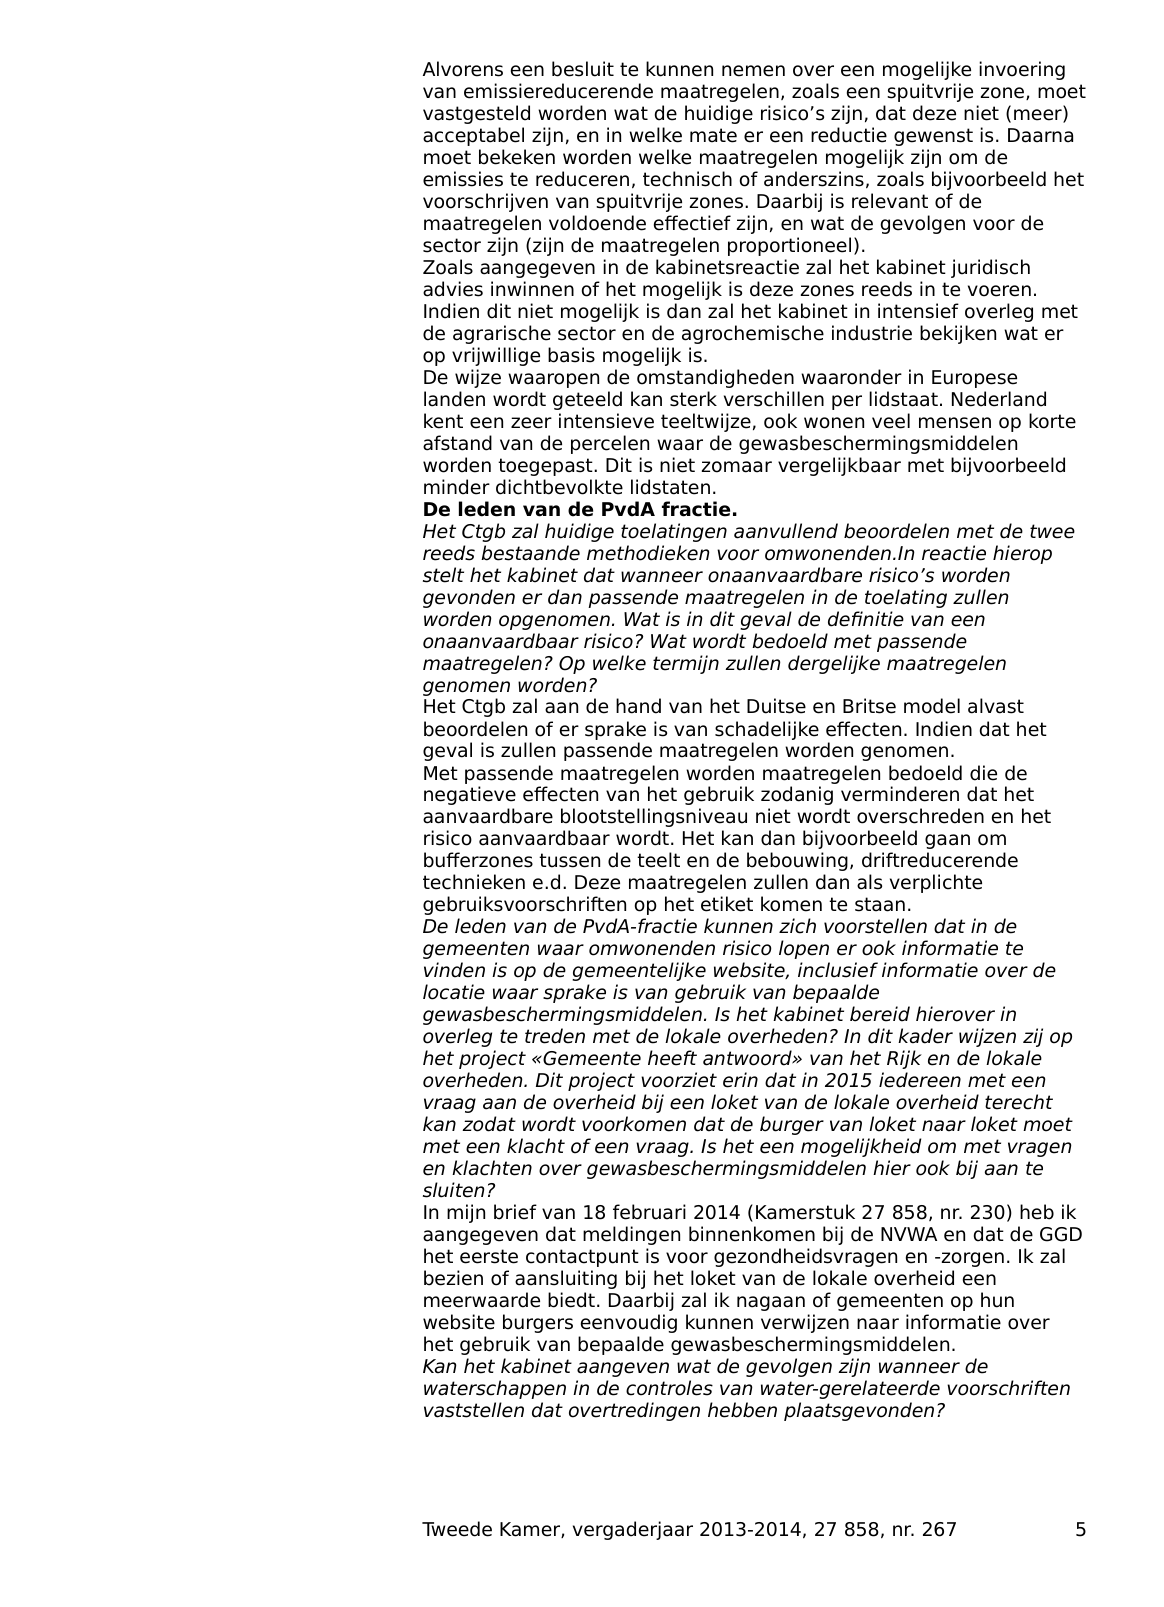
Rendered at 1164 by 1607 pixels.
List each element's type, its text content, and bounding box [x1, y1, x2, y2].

text Zoals aangegeven in de kabinetsreactie zal het kabinet juridisch advies inwinnen of het mogelijk is deze zones reeds in te voeren. Indien dit niet mogelijk is dan zal het kabinet in intensief overleg met de agrarische sector en de agrochemische industrie bekijken wat er op vrijwillige basis mogelijk is. [422, 257, 1087, 367]
text Het Ctgb zal aan de hand van het Duitse en Britse model alvast beoordelen of er sprake is van schadelijke effecten. Indien dat het geval is zullen passende maatregelen worden genomen. [422, 696, 1087, 762]
text De wijze waaropen de omstandigheden waaronder in Europese landen wordt geteeld kan sterk verschillen per lidstaat. Nederland kent een zeer intensieve teeltwijze, ook wonen veel mensen op korte afstand van de percelen waar de gewasbeschermingsmiddelen worden toegepast. Dit is niet zomaar vergelijkbaar met bijvoorbeeld minder dichtbevolkte lidstaten. [422, 367, 1087, 499]
text Het Ctgb zal huidige toelatingen aanvullend beoordelen met de twee reeds bestaande methodieken voor omwonenden.In reactie hierop stelt het kabinet dat wanneer onaanvaardbare risico’s worden gevonden er dan passende maatregelen in de toelating zullen worden opgenomen. Wat is in dit geval de definitie van een onaanvaardbaar risico? Wat wordt bedoeld met passende maatregelen? Op welke termijn zullen dergelijke maatregelen genomen worden? [422, 521, 1087, 696]
text In mijn brief van 18 februari 2014 (Kamerstuk 27 858, nr. 230) heb ik aangegeven dat meldingen binnenkomen bij de NVWA en dat de GGD het eerste contactpunt is voor gezondheidsvragen en -zorgen. Ik zal bezien of aansluiting bij het loket van de lokale overheid een meerwaarde biedt. Daarbij zal ik nagaan of gemeenten op hun website burgers eenvoudig kunnen verwijzen naar informatie over het gebruik van bepaalde gewasbeschermingsmiddelen. [422, 1202, 1087, 1356]
text De leden van de PvdA-fractie kunnen zich voorstellen dat in de gemeenten waar omwonenden risico lopen er ook informatie te vinden is op de gemeentelijke website, inclusief informatie over de locatie waar sprake is van gebruik van bepaalde gewasbeschermingsmiddelen. Is het kabinet bereid hierover in overleg te treden met de lokale overheden? In dit kader wijzen zij op het project «Gemeente heeft antwoord» van het Rijk en de lokale overheden. Dit project voorziet erin dat in 2015 iedereen met een vraag aan de overheid bij een loket van de lokale overheid terecht kan zodat wordt voorkomen dat de burger van loket naar loket moet met een klacht of een vraag. Is het een mogelijkheid om met vragen en klachten over gewasbeschermingsmiddelen hier ook bij aan te sluiten? [422, 916, 1087, 1202]
text De leden van de PvdA fractie. [422, 499, 1087, 521]
text Alvorens een besluit te kunnen nemen over een mogelijke invoering van emissiereducerende maatregelen, zoals een spuitvrije zone, moet vastgesteld worden wat de huidige risico’s zijn, dat deze niet (meer) acceptabel zijn, en in welke mate er een reductie gewenst is. Daarna moet bekeken worden welke maatregelen mogelijk zijn om de emissies te reduceren, technisch of anderszins, zoals bijvoorbeeld het voorschrijven van spuitvrije zones. Daarbij is relevant of de maatregelen voldoende effectief zijn, en wat de gevolgen voor de sector zijn (zijn de maatregelen proportioneel). [422, 59, 1087, 257]
text Kan het kabinet aangeven wat de gevolgen zijn wanneer de waterschappen in de controles van water-gerelateerde voorschriften vaststellen dat overtredingen hebben plaatsgevonden? [422, 1356, 1087, 1422]
text Met passende maatregelen worden maatregelen bedoeld die de negatieve effecten van het gebruik zodanig verminderen dat het aanvaardbare blootstellingsniveau niet wordt overschreden en het risico aanvaardbaar wordt. Het kan dan bijvoorbeeld gaan om bufferzones tussen de teelt en de bebouwing, driftreducerende technieken e.d. Deze maatregelen zullen dan als verplichte gebruiksvoorschriften op het etiket komen te staan. [422, 762, 1087, 916]
